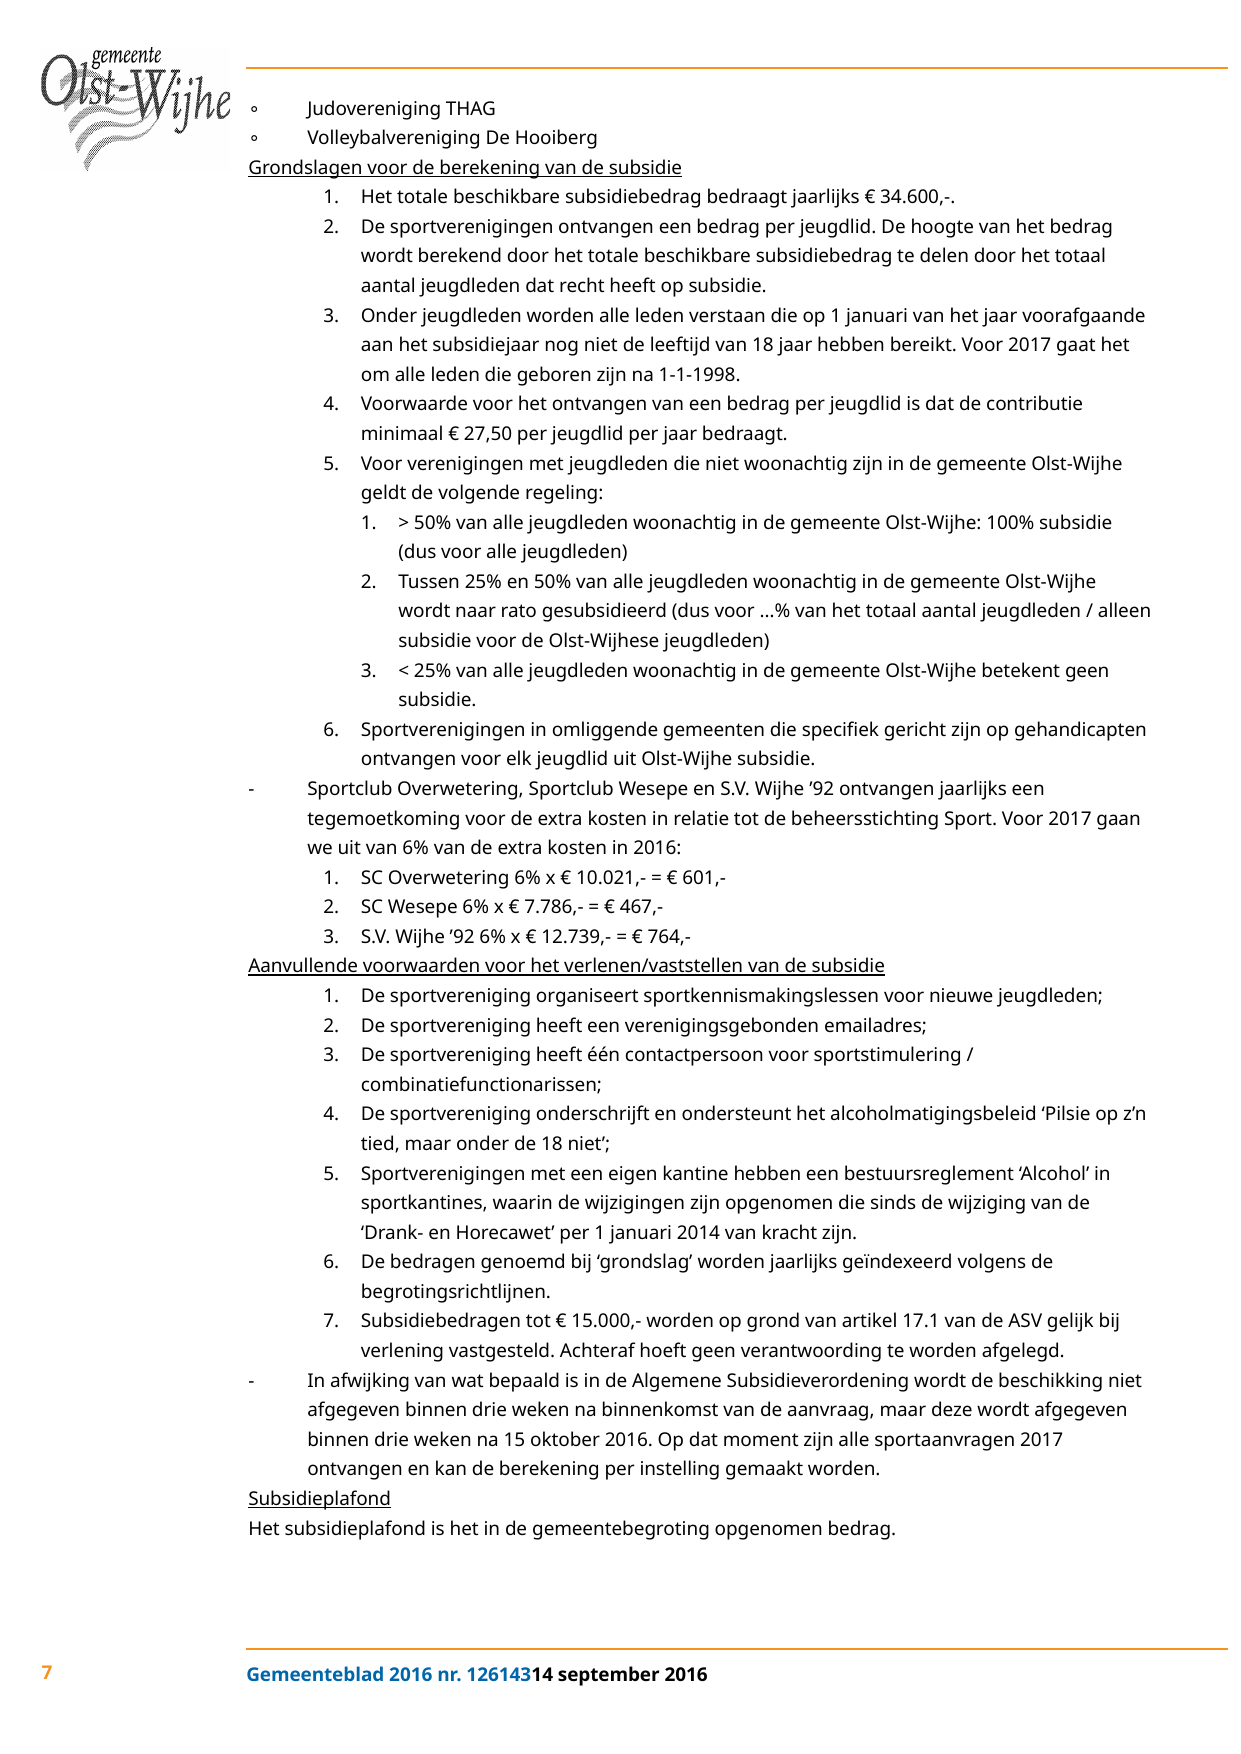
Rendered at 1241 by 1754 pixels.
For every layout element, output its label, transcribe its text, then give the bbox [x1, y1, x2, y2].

list In afwijking van wat bepaald is in de Algemene Subsidieverordening wordt de beschikking niet afgegeven binnen drie weken na binnenkomst van de aanvraag, maar deze wordt afgegeven binnen drie weken na 15 oktober 2016. Op dat moment zijn alle sportaanvragen 2017 ontvangen en kan de berekening per instelling gemaakt worden. [248, 1367, 1152, 1481]
list Subsidiebedragen tot € 15.000,- worden op grond van artikel 17.1 van de ASV gelijk bij verlening vastgesteld. Achteraf hoeft geen verantwoording te worden afgelegd. [323, 1308, 1152, 1363]
text Aanvullende voorwaarden voor het verlenen/vaststellen van de subsidie [248, 953, 1152, 978]
picture [41, 47, 231, 172]
list SC Overwetering 6% x € 10.021,- = € 601,- [323, 864, 1152, 890]
list De bedragen genoemd bij ‘grondslag’ worden jaarlijks geïndexeerd volgens de begrotingsrichtlijnen. [323, 1248, 1152, 1304]
list Tussen 25% en 50% van alle jeugdleden woonachtig in de gemeente Olst-Wijhe wordt naar rato gesubsidieerd (dus voor …% van het totaal aantal jeugdleden / alleen subsidie voor de Olst-Wijhese jeugdleden) [361, 568, 1152, 653]
list Voor verenigingen met jeugdleden die niet woonachtig zijn in de gemeente Olst-Wijhe geldt de volgende regeling: [323, 450, 1152, 505]
list Sportclub Overwetering, Sportclub Wesepe en S.V. Wijhe ’92 ontvangen jaarlijks een tegemoetkoming voor de extra kosten in relatie tot de beheersstichting Sport. Voor 2017 gaan we uit van 6% van de extra kosten in 2016: [248, 775, 1152, 860]
text Het subsidieplafond is het in de gemeentebegroting opgenomen bedrag. [248, 1515, 1152, 1541]
list Sportverenigingen met een eigen kantine hebben een bestuursreglement ‘Alcohol’ in sportkantines, waarin de wijzigingen zijn opgenomen die sinds de wijziging van de ‘Drank- en Horecawet’ per 1 januari 2014 van kracht zijn. [323, 1160, 1152, 1245]
list Onder jeugdleden worden alle leden verstaan die op 1 januari van het jaar voorafgaande aan het subsidiejaar nog niet de leeftijd van 18 jaar hebben bereikt. Voor 2017 gaat het om alle leden die geboren zijn na 1-1-1998. [323, 302, 1152, 387]
text Grondslagen voor de berekening van de subsidie [248, 154, 1152, 180]
list Het totale beschikbare subsidiebedrag bedraagt jaarlijks € 34.600,-. [323, 183, 1152, 209]
list De sportvereniging organiseert sportkennismakingslessen voor nieuwe jeugdleden; [323, 982, 1152, 1008]
list De sportvereniging heeft een verenigingsgebonden emailadres; [323, 1012, 1152, 1038]
list De sportverenigingen ontvangen een bedrag per jeugdlid. De hoogte van het bedrag wordt berekend door het totale beschikbare subsidiebedrag te delen door het totaal aantal jeugdleden dat recht heeft op subsidie. [323, 213, 1152, 298]
list < 25% van alle jeugdleden woonachtig in de gemeente Olst-Wijhe betekent geen subsidie. [361, 657, 1152, 712]
list S.V. Wijhe ’92 6% x € 12.739,- = € 764,- [323, 923, 1152, 949]
list Volleybalvereniging De Hooiberg [248, 124, 1152, 150]
list De sportvereniging heeft één contactpersoon voor sportstimulering / combinatiefunctionarissen; [323, 1041, 1152, 1097]
list Judovereniging THAG [248, 95, 1152, 121]
list SC Wesepe 6% x € 7.786,- = € 467,- [323, 893, 1152, 919]
text Subsidieplafond [248, 1485, 1152, 1511]
list Sportverenigingen in omliggende gemeenten die specifiek gericht zijn op gehandicapten ontvangen voor elk jeugdlid uit Olst-Wijhe subsidie. [323, 716, 1152, 771]
list Voorwaarde voor het ontvangen van een bedrag per jeugdlid is dat de contributie minimaal € 27,50 per jeugdlid per jaar bedraagt. [323, 391, 1152, 446]
list > 50% van alle jeugdleden woonachtig in de gemeente Olst-Wijhe: 100% subsidie (dus voor alle jeugdleden) [361, 509, 1152, 564]
list De sportvereniging onderschrijft en ondersteunt het alcoholmatigingsbeleid ‘Pilsie op z’n tied, maar onder de 18 niet’; [323, 1101, 1152, 1156]
